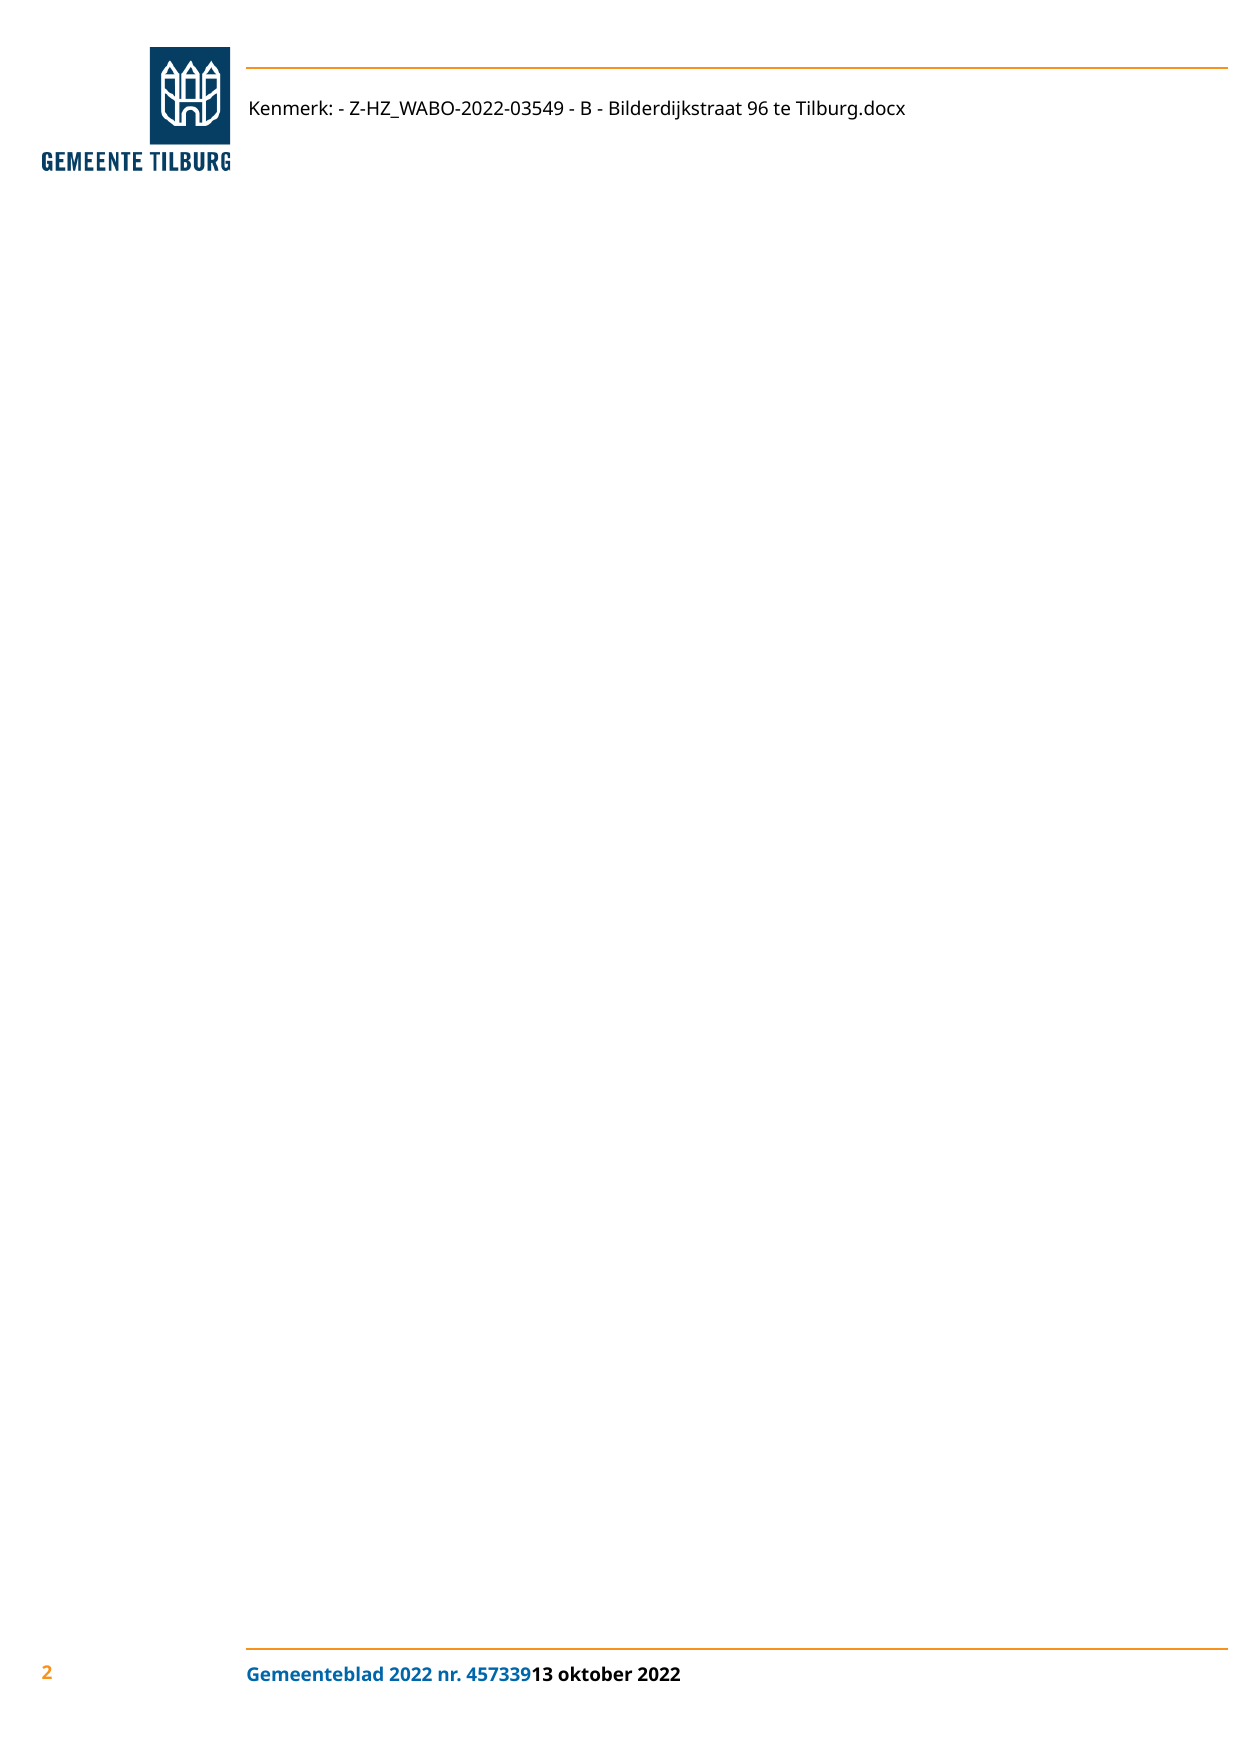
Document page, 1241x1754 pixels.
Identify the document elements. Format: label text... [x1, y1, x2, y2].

picture [41, 47, 231, 172]
text Kenmerk: - Z-HZ_WABO-2022-03549 - B - Bilderdijkstraat 96 te Tilburg.docx [248, 95, 1152, 121]
